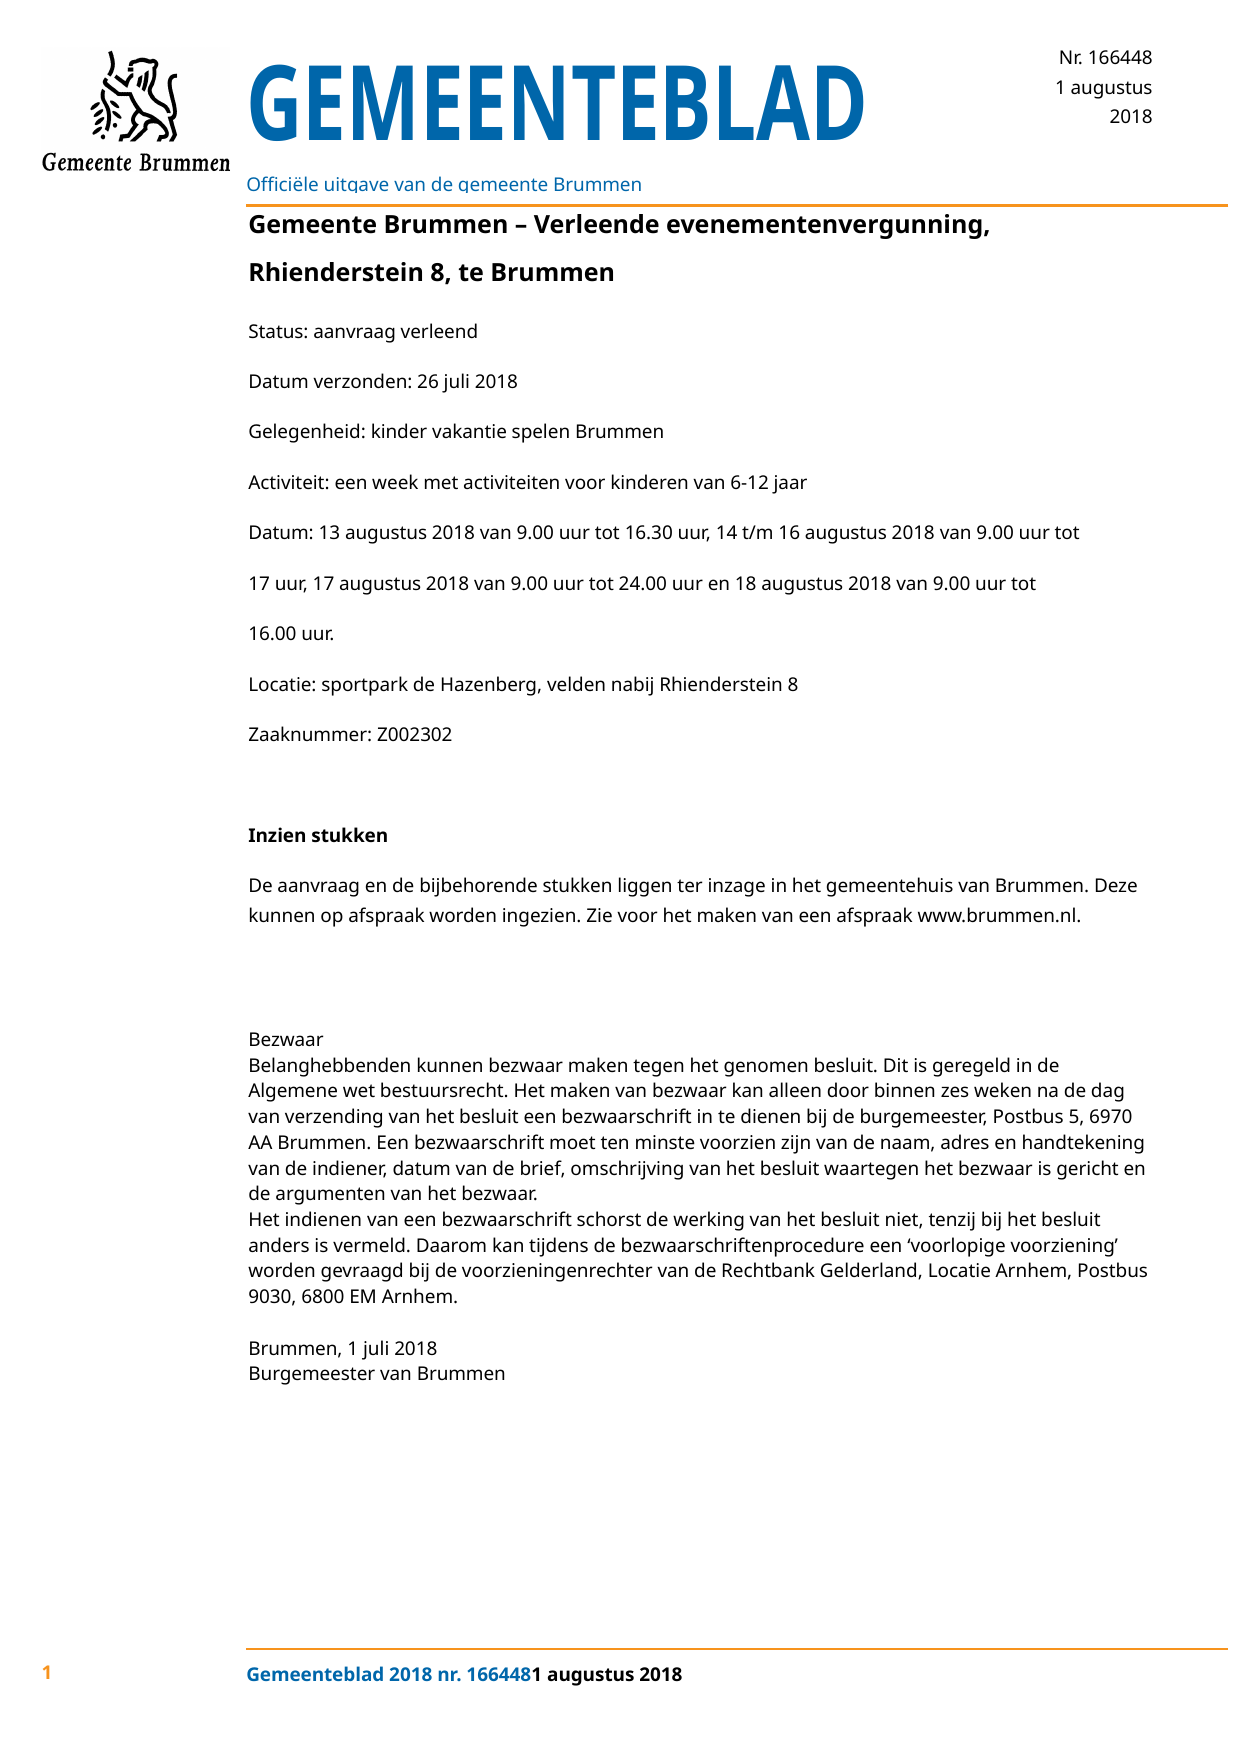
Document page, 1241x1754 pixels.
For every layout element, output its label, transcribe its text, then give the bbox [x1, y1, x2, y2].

text 17 uur, 17 augustus 2018 van 9.00 uur tot 24.00 uur en 18 augustus 2018 van 9.00 uur tot [248, 570, 1152, 596]
text Inzien stukken [248, 822, 1152, 848]
text De aanvraag en de bijbehorende stukken liggen ter inzage in het gemeentehuis van Brummen. Deze kunnen op afspraak worden ingezien. Zie voor het maken van een afspraak www.brummen.nl. [248, 872, 1152, 928]
text Het indienen van een bezwaarschrift schorst de werking van het besluit niet, tenzij bij het besluit anders is vermeld. Daarom kan tijdens de bezwaarschriftenprocedure een ‘voorlopige voorziening’ worden gevraagd bij de voorzieningenrechter van de Rechtbank Gelderland, Locatie Arnhem, Postbus 9030, 6800 EM Arnhem. [248, 1206, 1152, 1309]
text Activiteit: een week met activiteiten voor kinderen van 6-12 jaar [248, 469, 1152, 495]
text Gemeente Brummen – Verleende evenementenvergunning, Rhienderstein 8, te Brummen [248, 207, 1152, 288]
text Locatie: sportpark de Hazenberg, velden nabij Rhienderstein 8 [248, 671, 1152, 697]
text Datum: 13 augustus 2018 van 9.00 uur tot 16.30 uur, 14 t/m 16 augustus 2018 van 9.00 uur tot [248, 519, 1152, 545]
text Bezwaar [248, 1026, 1152, 1052]
text Brummen, 1 juli 2018 [248, 1335, 1152, 1361]
text Status: aanvraag verleend [248, 318, 1152, 344]
text Zaaknummer: Z002302 [248, 721, 1152, 747]
text Gelegenheid: kinder vakantie spelen Brummen [248, 419, 1152, 444]
text Burgemeester van Brummen [248, 1361, 1152, 1386]
text 16.00 uur. [248, 620, 1152, 646]
text Belanghebbenden kunnen bezwaar maken tegen het genomen besluit. Dit is geregeld in de Algemene wet bestuursrecht. Het maken van bezwaar kan alleen door binnen zes weken na de dag van verzending van het besluit een bezwaarschrift in te dienen bij de burgemeester, Postbus 5, 6970 AA Brummen. Een bezwaarschrift moet ten minste voorzien zijn van de naam, adres en handtekening van de indiener, datum van de brief, omschrijving van het besluit waartegen het bezwaar is gericht en de argumenten van het bezwaar. [248, 1052, 1152, 1206]
text Datum verzonden: 26 juli 2018 [248, 368, 1152, 394]
picture [41, 47, 231, 172]
